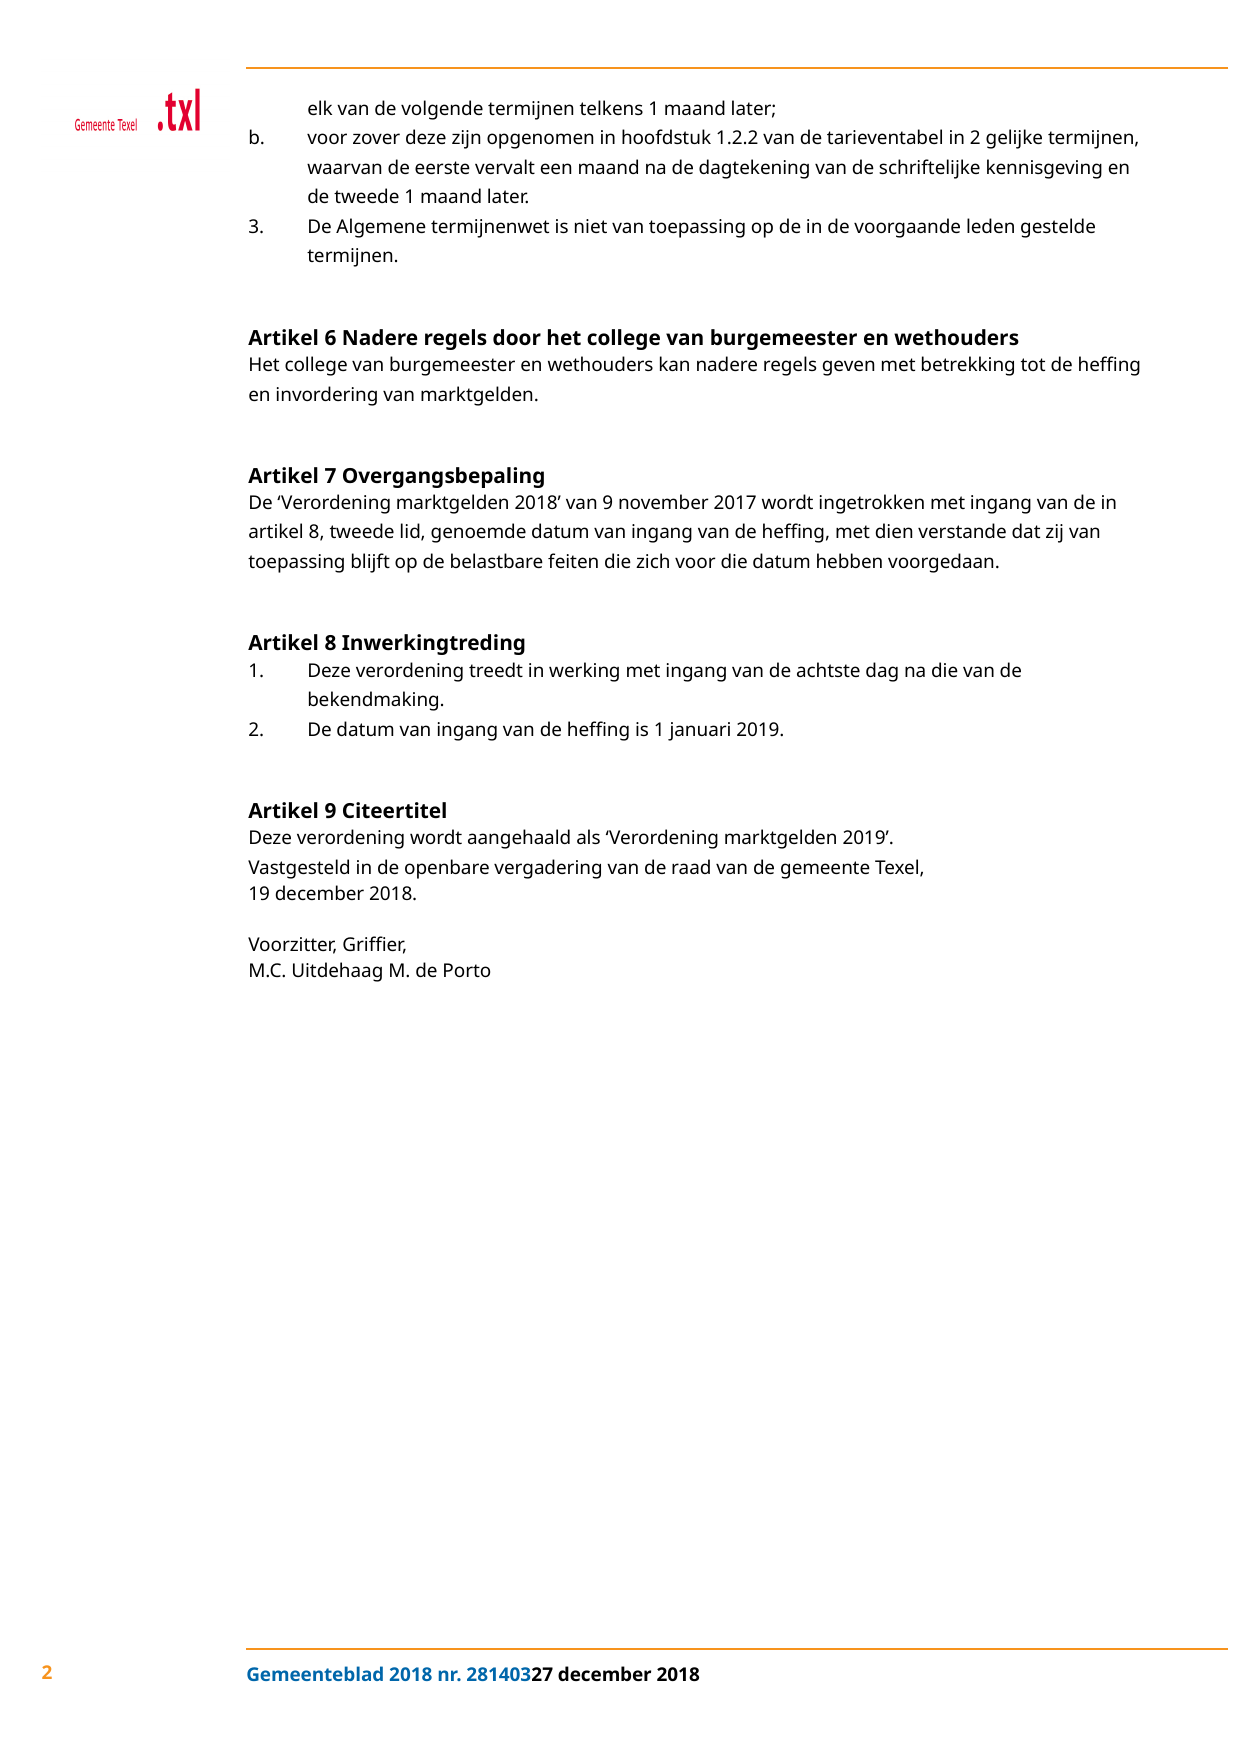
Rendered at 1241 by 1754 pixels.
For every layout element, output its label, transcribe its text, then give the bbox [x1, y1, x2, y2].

list De Algemene termijnenwet is niet van toepassing op de in de voorgaande leden gestelde termijnen. [248, 213, 1152, 268]
text Artikel 9 Citeertitel [248, 796, 1152, 824]
list voor zover deze zijn opgenomen in hoofdstuk 1.2.2 van de tarieventabel in 2 gelijke termijnen, waarvan de eerste vervalt een maand na de dagtekening van de schriftelijke kennisgeving en de tweede 1 maand later. [248, 124, 1152, 209]
picture [41, 47, 231, 172]
text Artikel 7 Overgangsbepaling [248, 461, 1152, 489]
text Voorzitter, Griffier, [248, 931, 1152, 957]
text Artikel 6 Nadere regels door het college van burgemeester en wethouders [248, 323, 1152, 351]
text Deze verordening wordt aangehaald als ‘Verordening marktgelden 2019’. [248, 824, 1152, 850]
text Het college van burgemeester en wethouders kan nadere regels geven met betrekking tot de heffing en invordering van marktgelden. [248, 351, 1152, 406]
text M.C. Uitdehaag M. de Porto [248, 957, 1152, 983]
list elk van de volgende termijnen telkens 1 maand later; [248, 95, 1152, 121]
text 19 december 2018. [248, 880, 1152, 905]
text Vastgesteld in de openbare vergadering van de raad van de gemeente Texel, [248, 854, 1152, 880]
list De datum van ingang van de heffing is 1 januari 2019. [248, 716, 1152, 742]
list Deze verordening treedt in werking met ingang van de achtste dag na die van de bekendmaking. [248, 657, 1152, 712]
text De ‘Verordening marktgelden 2018’ van 9 november 2017 wordt ingetrokken met ingang van de in artikel 8, tweede lid, genoemde datum van ingang van de heffing, met dien verstande dat zij van toepassing blijft op de belastbare feiten die zich voor die datum hebben voorgedaan. [248, 489, 1152, 574]
text Artikel 8 Inwerkingtreding [248, 628, 1152, 657]
